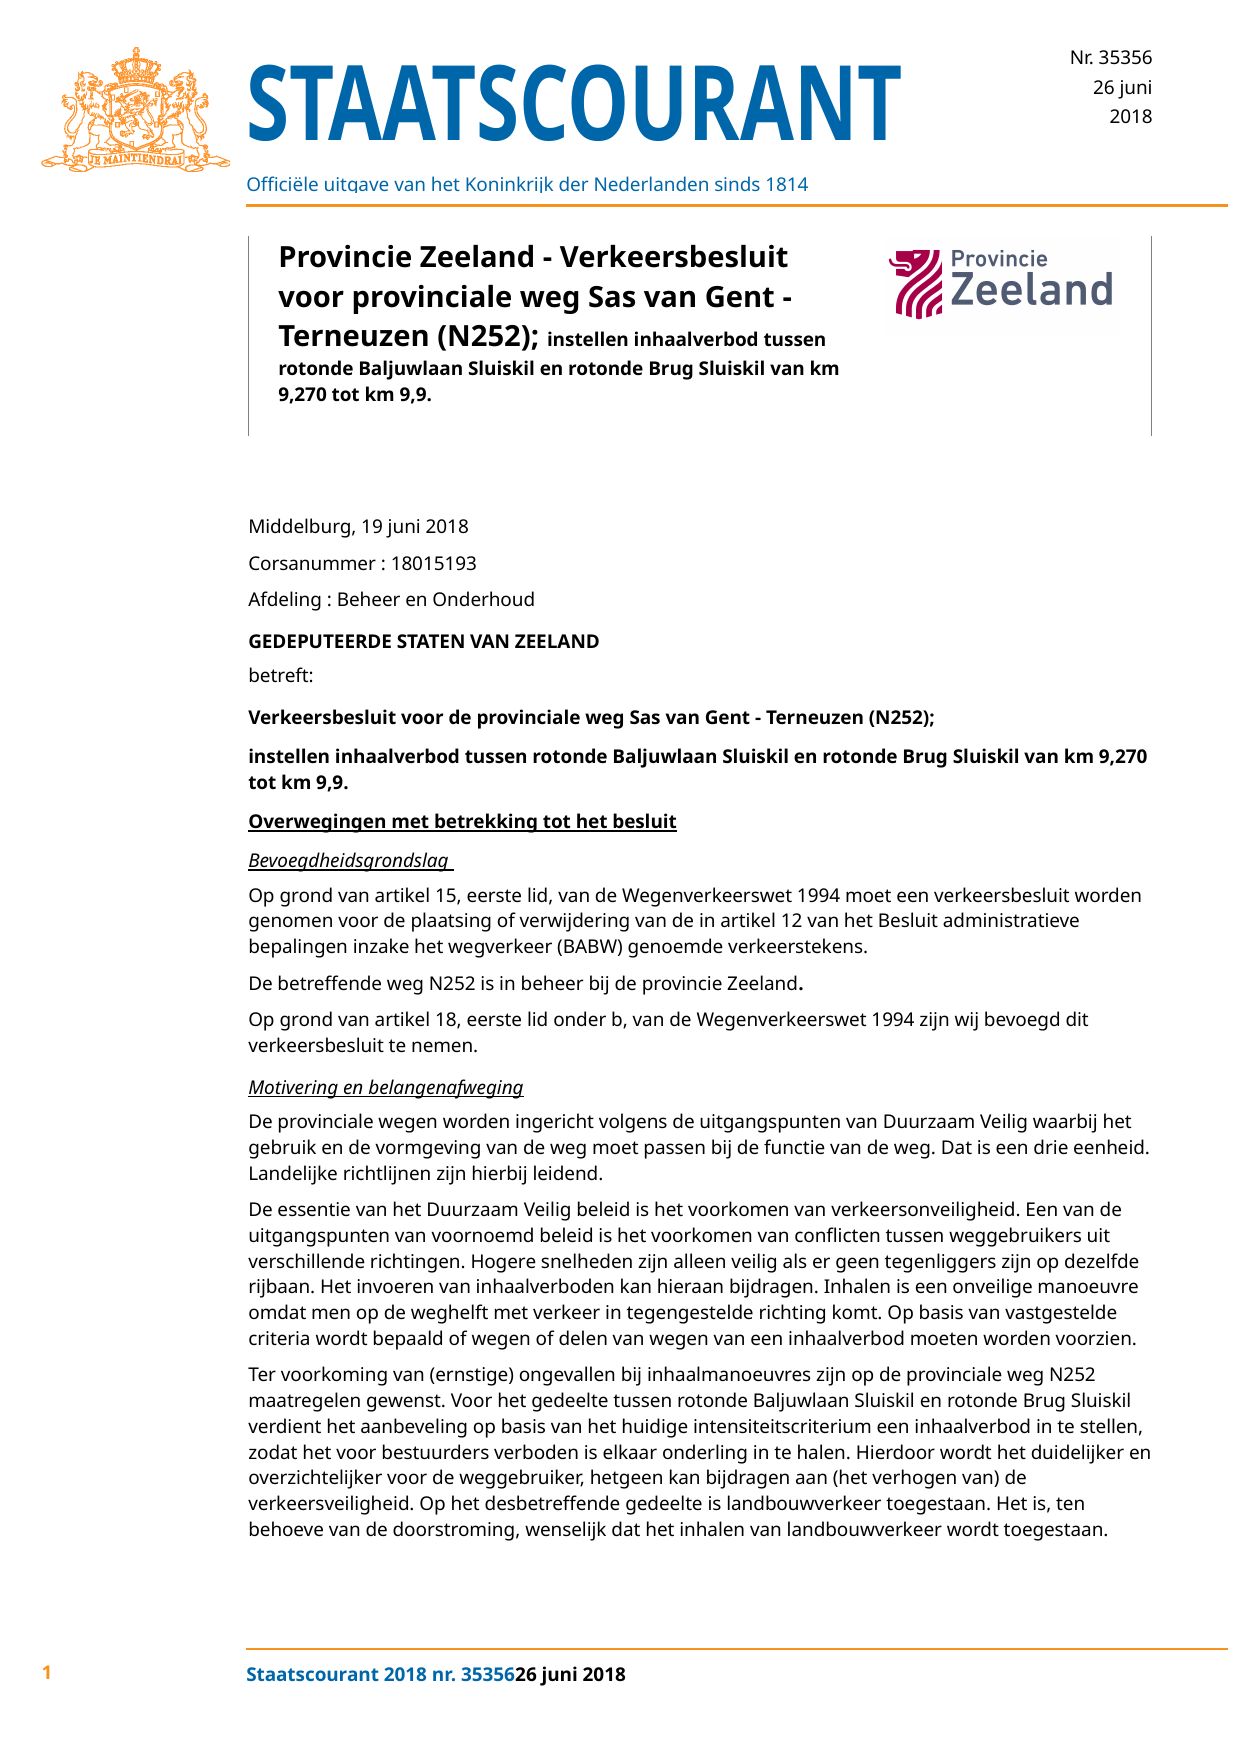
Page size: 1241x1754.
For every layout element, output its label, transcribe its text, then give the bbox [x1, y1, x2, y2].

picture [41, 47, 231, 172]
text betreft: [248, 662, 1152, 688]
text Verkeersbesluit voor de provinciale weg Sas van Gent - Terneuzen (N252); [248, 704, 1152, 730]
text De provinciale wegen worden ingericht volgens de uitgangspunten van Duurzaam Veilig waarbij het gebruik en de vormgeving van de weg moet passen bij de functie van de weg. Dat is een drie eenheid. Landelijke richtlijnen zijn hierbij leidend. [248, 1108, 1152, 1185]
picture [882, 236, 1119, 336]
table_header [850, 236, 1151, 436]
text De essentie van het Duurzaam Veilig beleid is het voorkomen van verkeersonveiligheid. Een van de uitgangspunten van voornoemd beleid is het voorkomen van conflicten tussen weggebruikers uit verschillende richtingen. Hogere snelheden zijn alleen veilig als er geen tegenliggers zijn op dezelfde rijbaan. Het invoeren van inhaalverboden kan hieraan bijdragen. Inhalen is een onveilige manoeuvre omdat men op de weghelft met verkeer in tegengestelde richting komt. Op basis van vastgestelde criteria wordt bepaald of wegen of delen van wegen van een inhaalverbod moeten worden voorzien. [248, 1196, 1152, 1351]
text GEDEPUTEERDE STATEN VAN ZEELAND [248, 628, 1152, 654]
table_header Provincie Zeeland - Verkeersbesluit voor provinciale weg Sas van Gent - Terneuzen (N252); instellen inhaalverbod tussen rotonde Baljuwlaan Sluiskil en rotonde Brug Sluiskil van km 9,270 tot km 9,9. [249, 236, 850, 436]
text Bevoegdheidsgrondslag [248, 848, 1152, 873]
text De betreffende weg N252 is in beheer bij de provincie Zeeland. [248, 970, 1152, 996]
text Ter voorkoming van (ernstige) ongevallen bij inhaalmanoeuvres zijn op de provinciale weg N252 maatregelen gewenst. Voor het gedeelte tussen rotonde Baljuwlaan Sluiskil en rotonde Brug Sluiskil verdient het aanbeveling op basis van het huidige intensiteitscriterium een inhaalverbod in te stellen, zodat het voor bestuurders verboden is elkaar onderling in te halen. Hierdoor wordt het duidelijker en overzichtelijker voor de weggebruiker, hetgeen kan bijdragen aan (het verhogen van) de verkeersveiligheid. Op het desbetreffende gedeelte is landbouwverkeer toegestaan. Het is, ten behoeve van de doorstroming, wenselijk dat het inhalen van landbouwverkeer wordt toegestaan. [248, 1362, 1152, 1542]
text Corsanummer : 18015193 [248, 550, 1152, 575]
text instellen inhaalverbod tussen rotonde Baljuwlaan Sluiskil en rotonde Brug Sluiskil van km 9,270 tot km 9,9. [248, 743, 1152, 795]
text Op grond van artikel 18, eerste lid onder b, van de Wegenverkeerswet 1994 zijn wij bevoegd dit verkeersbesluit te nemen. [248, 1007, 1152, 1058]
text Op grond van artikel 15, eerste lid, van de Wegenverkeerswet 1994 moet een verkeersbesluit worden genomen voor de plaatsing of verwijdering van de in artikel 12 van het Besluit administratieve bepalingen inzake het wegverkeer (BABW) genoemde verkeerstekens. [248, 882, 1152, 959]
text Middelburg, 19 juni 2018 [248, 513, 1152, 539]
text Overwegingen met betrekking tot het besluit [248, 808, 1152, 834]
text Motivering en belangenafweging [248, 1074, 1152, 1100]
text Afdeling : Beheer en Onderhoud [248, 586, 1152, 612]
